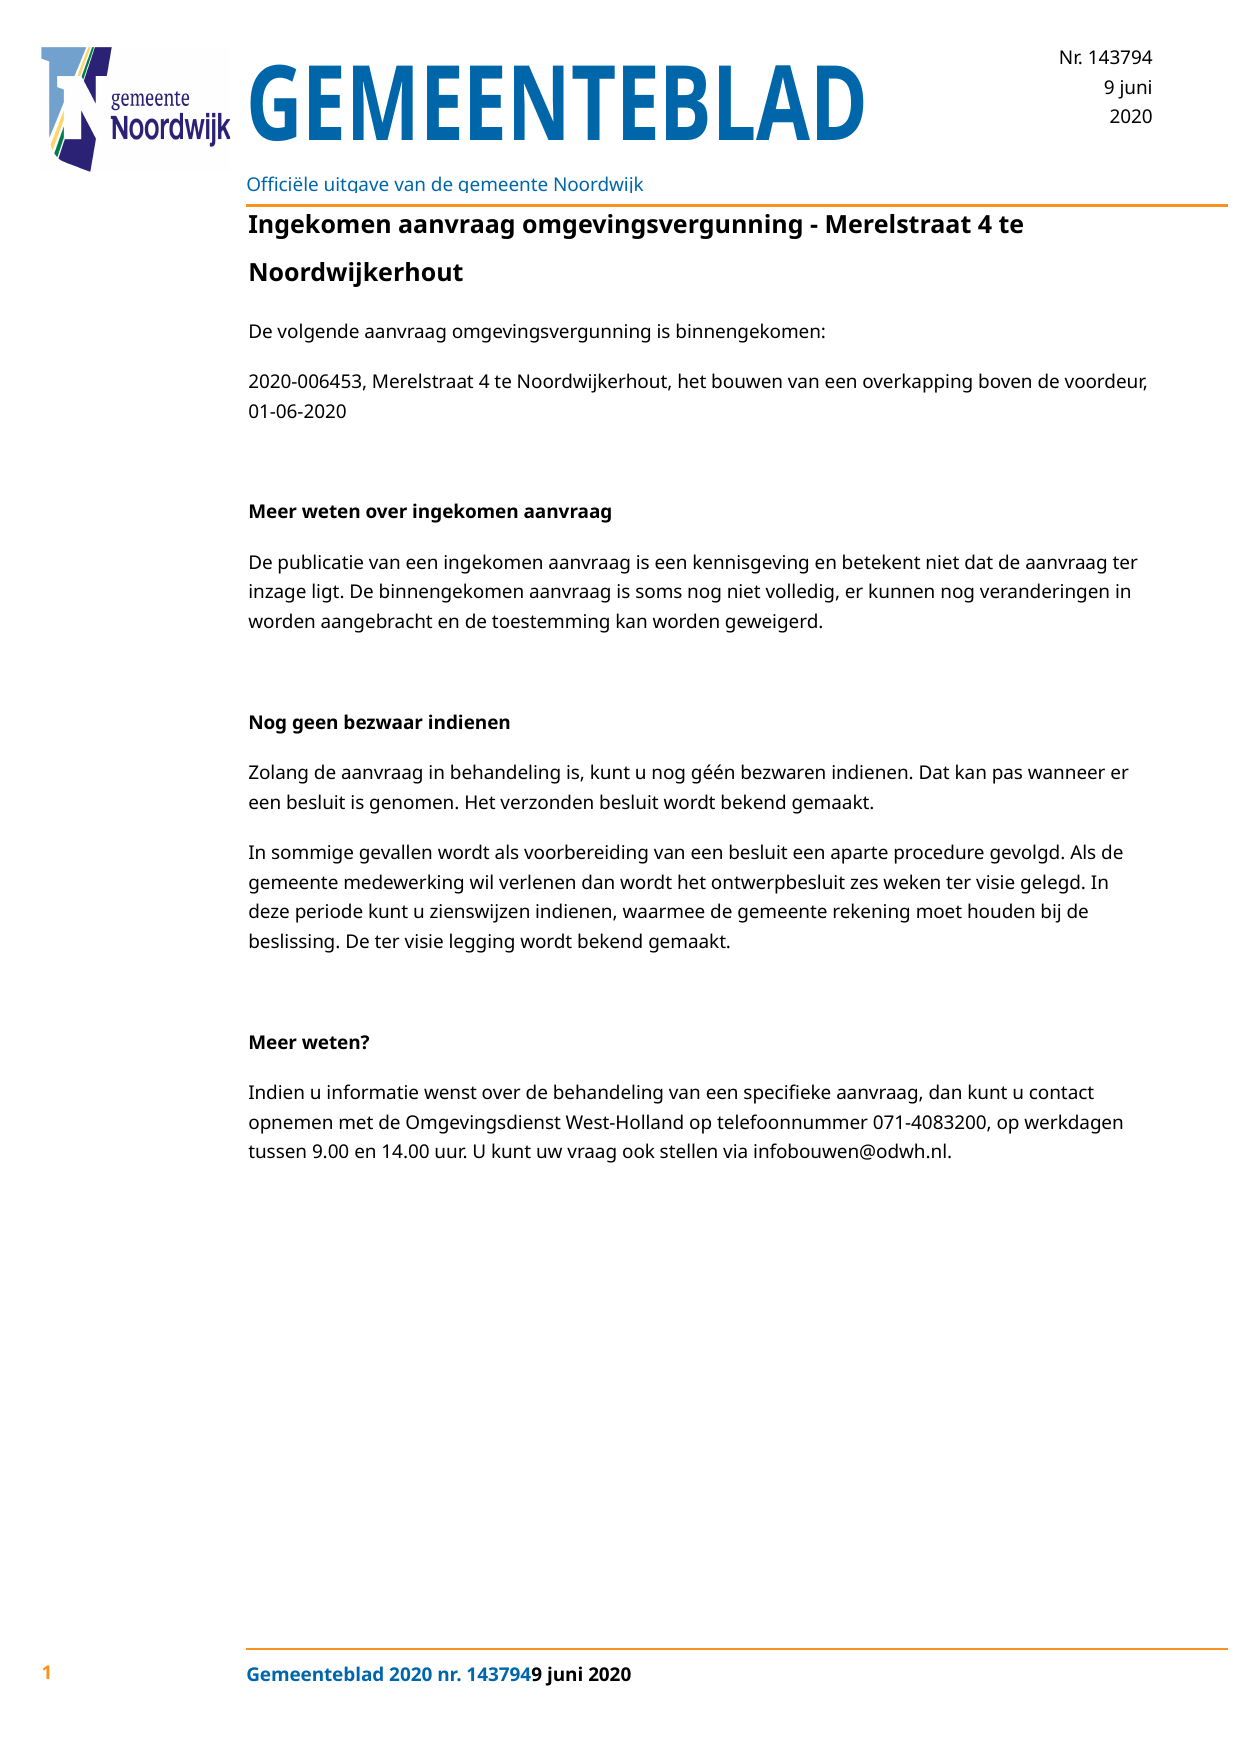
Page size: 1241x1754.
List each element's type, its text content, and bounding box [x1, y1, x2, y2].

text De publicatie van een ingekomen aanvraag is een kennisgeving en betekent niet dat de aanvraag ter inzage ligt. De binnengekomen aanvraag is soms nog niet volledig, er kunnen nog veranderingen in worden aangebracht en de toestemming kan worden geweigerd. [248, 549, 1152, 634]
text In sommige gevallen wordt als voorbereiding van een besluit een aparte procedure gevolgd. Als de gemeente medewerking wil verlenen dan wordt het ontwerpbesluit zes weken ter visie gelegd. In deze periode kunt u zienswijzen indienen, waarmee de gemeente rekening moet houden bij de beslissing. De ter visie legging wordt bekend gemaakt. [248, 839, 1152, 954]
text Ingekomen aanvraag omgevingsvergunning - Merelstraat 4 te Noordwijkerhout [248, 207, 1152, 288]
text Meer weten? [248, 1029, 1152, 1055]
picture [41, 47, 231, 172]
text 2020-006453, Merelstraat 4 te Noordwijkerhout, het bouwen van een overkapping boven de voordeur, 01-06-2020 [248, 368, 1152, 424]
text Zolang de aanvraag in behandeling is, kunt u nog géén bezwaren indienen. Dat kan pas wanneer er een besluit is genomen. Het verzonden besluit wordt bekend gemaakt. [248, 759, 1152, 815]
text Indien u informatie wenst over de behandeling van een specifieke aanvraag, dan kunt u contact opnemen met de Omgevingsdienst West-Holland op telefoonnummer 071-4083200, op werkdagen tussen 9.00 en 14.00 uur. U kunt uw vraag ook stellen via infobouwen@odwh.nl. [248, 1079, 1152, 1164]
text De volgende aanvraag omgevingsvergunning is binnengekomen: [248, 318, 1152, 344]
text Meer weten over ingekomen aanvraag [248, 499, 1152, 524]
text Nog geen bezwaar indienen [248, 709, 1152, 735]
